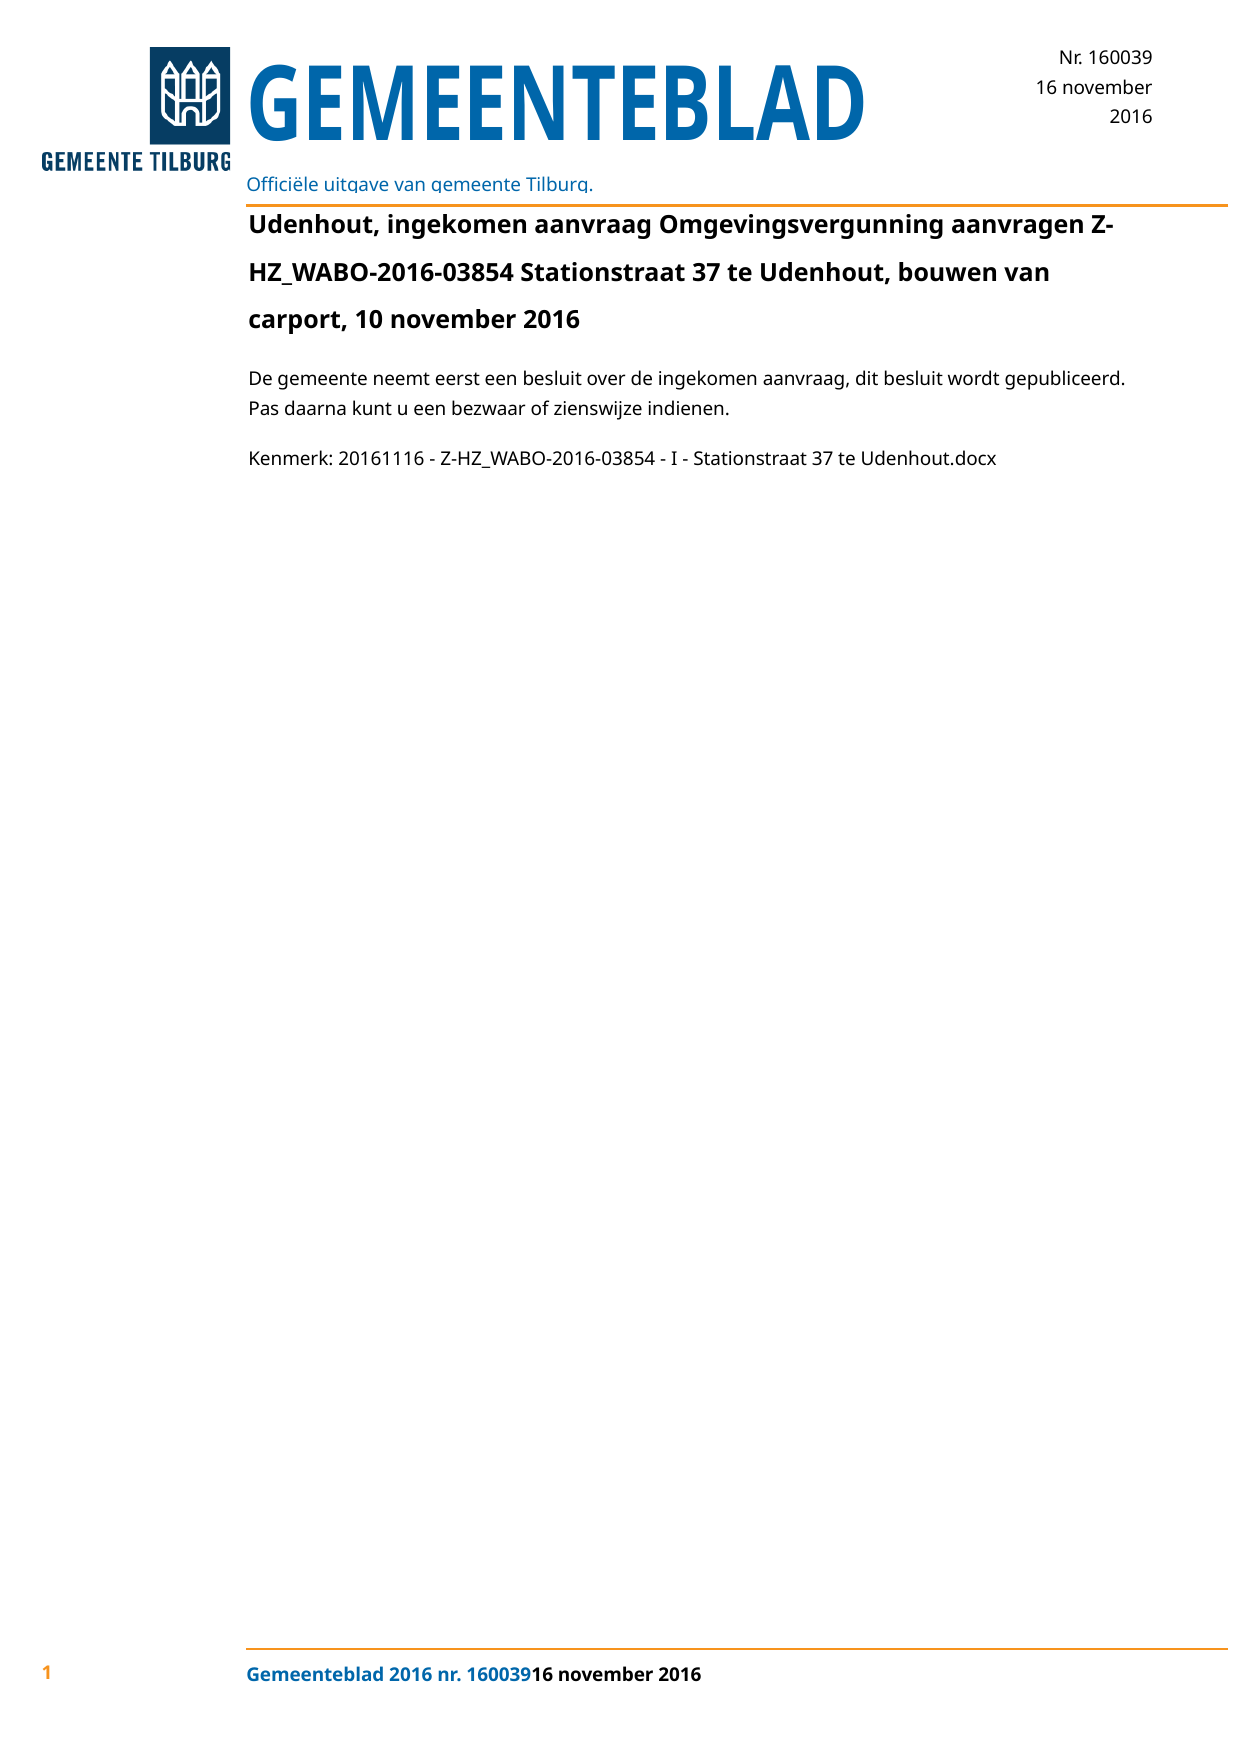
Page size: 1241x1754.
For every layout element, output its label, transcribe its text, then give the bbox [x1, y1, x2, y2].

picture [41, 47, 231, 172]
text De gemeente neemt eerst een besluit over de ingekomen aanvraag, dit besluit wordt gepubliceerd. Pas daarna kunt u een bezwaar of zienswijze indienen. [248, 366, 1152, 421]
text Kenmerk: 20161116 - Z-HZ_WABO-2016-03854 - I - Stationstraat 37 te Udenhout.docx [248, 446, 1152, 471]
text Udenhout, ingekomen aanvraag Omgevingsvergunning aanvragen Z-HZ_WABO-2016-03854 Stationstraat 37 te Udenhout, bouwen van carport, 10 november 2016 [248, 207, 1152, 336]
